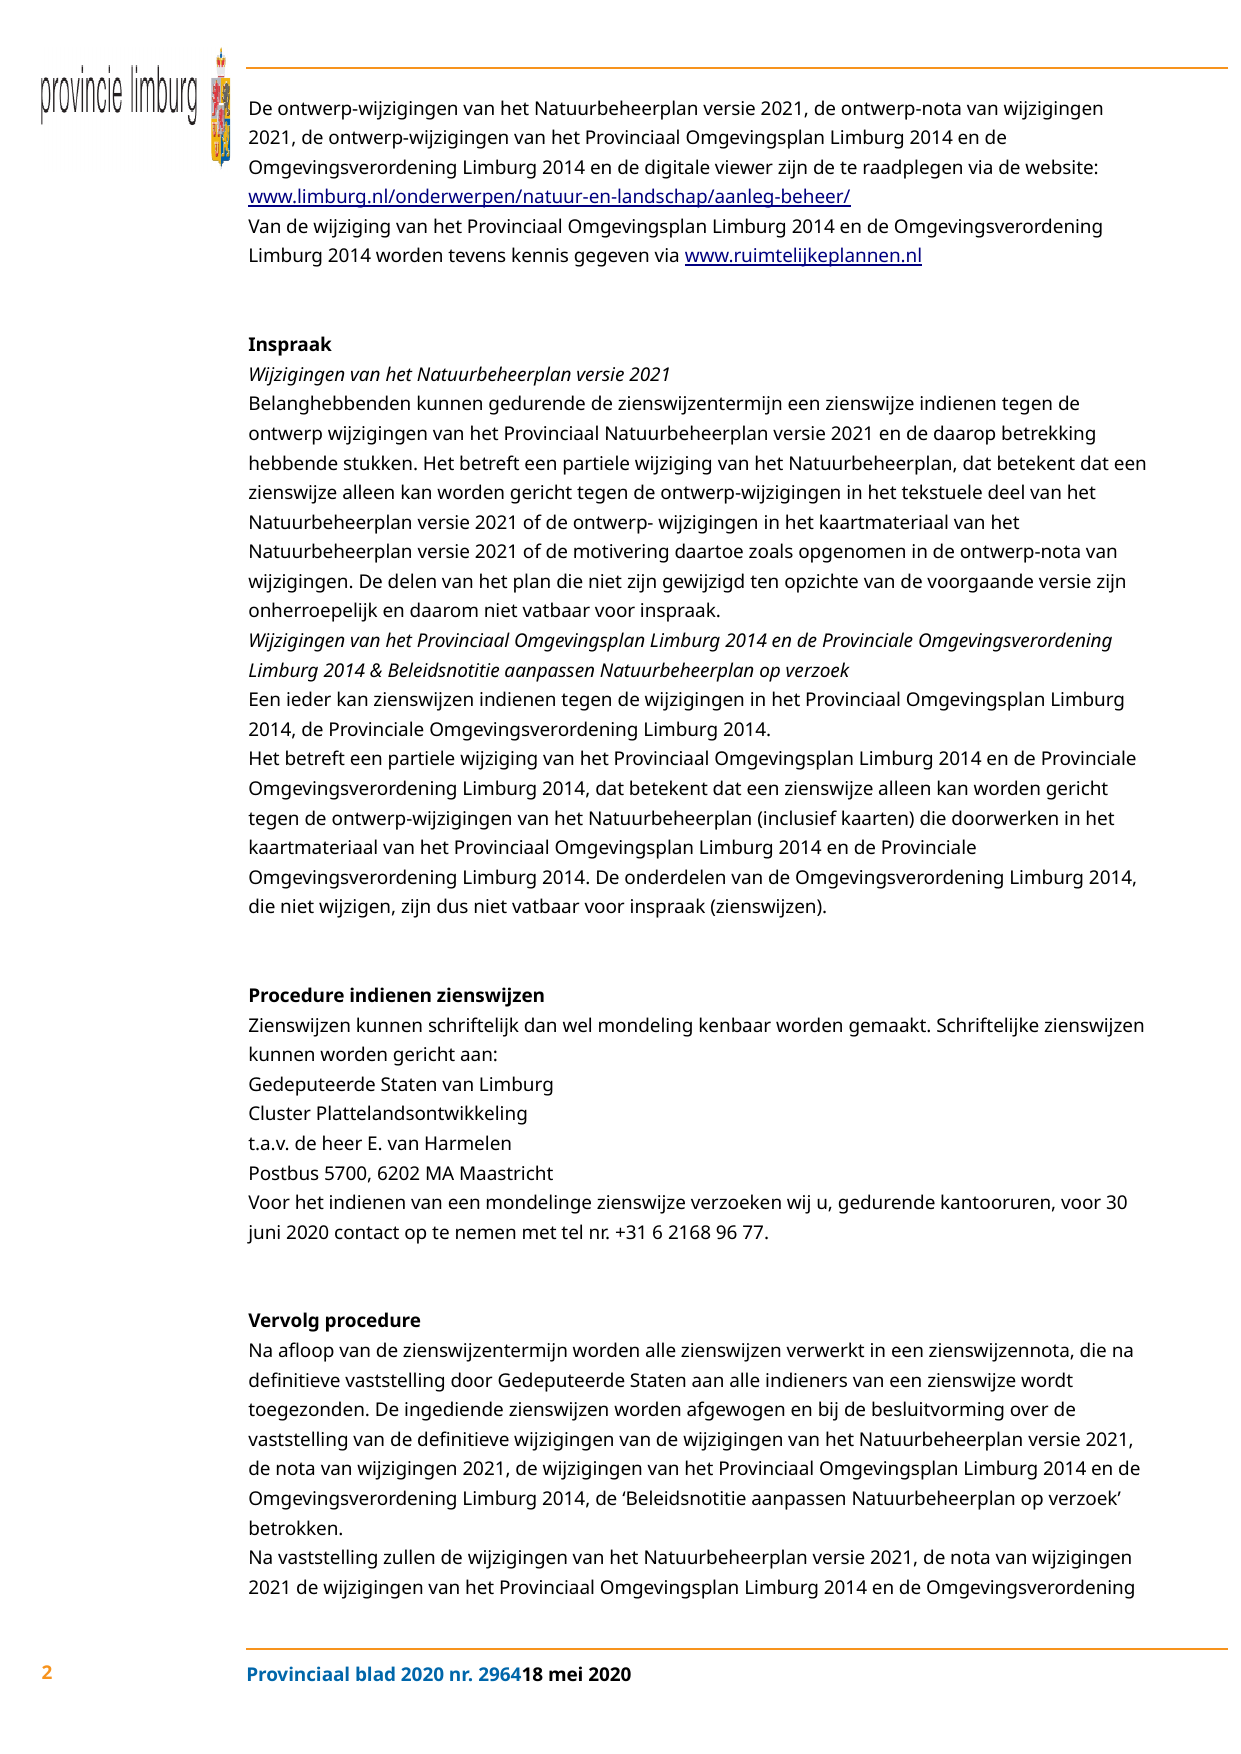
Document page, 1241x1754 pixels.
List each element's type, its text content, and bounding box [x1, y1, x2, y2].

text Gedeputeerde Staten van Limburg [248, 1071, 1152, 1097]
text Voor het indienen van een mondelinge zienswijze verzoeken wij u, gedurende kantooruren, voor 30 juni 2020 contact op te nemen met tel nr. +31 6 2168 96 77. [248, 1189, 1152, 1245]
text Cluster Plattelandsontwikkeling [248, 1101, 1152, 1126]
text Belanghebbenden kunnen gedurende de zienswijzentermijn een zienswijze indienen tegen de ontwerp wijzigingen van het Provinciaal Natuurbeheerplan versie 2021 en de daarop betrekking hebbende stukken. Het betreft een partiele wijziging van het Natuurbeheerplan, dat betekent dat een zienswijze alleen kan worden gericht tegen de ontwerp-wijzigingen in het tekstuele deel van het Natuurbeheerplan versie 2021 of de ontwerp- wijzigingen in het kaartmateriaal van het Natuurbeheerplan versie 2021 of de motivering daartoe zoals opgenomen in de ontwerp-nota van wijzigingen. De delen van het plan die niet zijn gewijzigd ten opzichte van de voorgaande versie zijn onherroepelijk en daarom niet vatbaar voor inspraak. [248, 391, 1152, 623]
text De ontwerp-wijzigingen van het Natuurbeheerplan versie 2021, de ontwerp-nota van wijzigingen 2021, de ontwerp-wijzigingen van het Provinciaal Omgevingsplan Limburg 2014 en de Omgevingsverordening Limburg 2014 en de digitale viewer zijn de te raadplegen via de website: [248, 95, 1152, 180]
text Procedure indienen zienswijzen [248, 982, 1152, 1008]
text Wijzigingen van het Provinciaal Omgevingsplan Limburg 2014 en de Provinciale Omgevingsverordening Limburg 2014 & Beleidsnotitie aanpassen Natuurbeheerplan op verzoek [248, 627, 1152, 683]
text Wijzigingen van het Natuurbeheerplan versie 2021 [248, 361, 1152, 387]
picture [41, 47, 231, 172]
text Van de wijziging van het Provinciaal Omgevingsplan Limburg 2014 en de Omgevingsverordening Limburg 2014 worden tevens kennis gegeven via www.ruimtelijkeplannen.nl [248, 213, 1152, 268]
text Postbus 5700, 6202 MA Maastricht [248, 1160, 1152, 1186]
text t.a.v. de heer E. van Harmelen [248, 1130, 1152, 1156]
text Vervolg procedure [248, 1308, 1152, 1333]
text Een ieder kan zienswijzen indienen tegen de wijzigingen in het Provinciaal Omgevingsplan Limburg 2014, de Provinciale Omgevingsverordening Limburg 2014. [248, 686, 1152, 742]
text www.limburg.nl/onderwerpen/natuur-en-landschap/aanleg-beheer/ [248, 183, 1152, 209]
text Na afloop van de zienswijzentermijn worden alle zienswijzen verwerkt in een zienswijzennota, die na definitieve vaststelling door Gedeputeerde Staten aan alle indieners van een zienswijze wordt toegezonden. De ingediende zienswijzen worden afgewogen en bij de besluitvorming over de vaststelling van de definitieve wijzigingen van de wijzigingen van het Natuurbeheerplan versie 2021, de nota van wijzigingen 2021, de wijzigingen van het Provinciaal Omgevingsplan Limburg 2014 en de Omgevingsverordening Limburg 2014, de ‘Beleidsnotitie aanpassen Natuurbeheerplan op verzoek’ betrokken. [248, 1337, 1152, 1541]
text Na vaststelling zullen de wijzigingen van het Natuurbeheerplan versie 2021, de nota van wijzigingen 2021 de wijzigingen van het Provinciaal Omgevingsplan Limburg 2014 en de Omgevingsverordening [248, 1544, 1152, 1600]
text Het betreft een partiele wijziging van het Provinciaal Omgevingsplan Limburg 2014 en de Provinciale Omgevingsverordening Limburg 2014, dat betekent dat een zienswijze alleen kan worden gericht tegen de ontwerp-wijzigingen van het Natuurbeheerplan (inclusief kaarten) die doorwerken in het kaartmateriaal van het Provinciaal Omgevingsplan Limburg 2014 en de Provinciale Omgevingsverordening Limburg 2014. De onderdelen van de Omgevingsverordening Limburg 2014, die niet wijzigen, zijn dus niet vatbaar voor inspraak (zienswijzen). [248, 746, 1152, 919]
text Inspraak [248, 331, 1152, 357]
text Zienswijzen kunnen schriftelijk dan wel mondeling kenbaar worden gemaakt. Schriftelijke zienswijzen kunnen worden gericht aan: [248, 1012, 1152, 1067]
